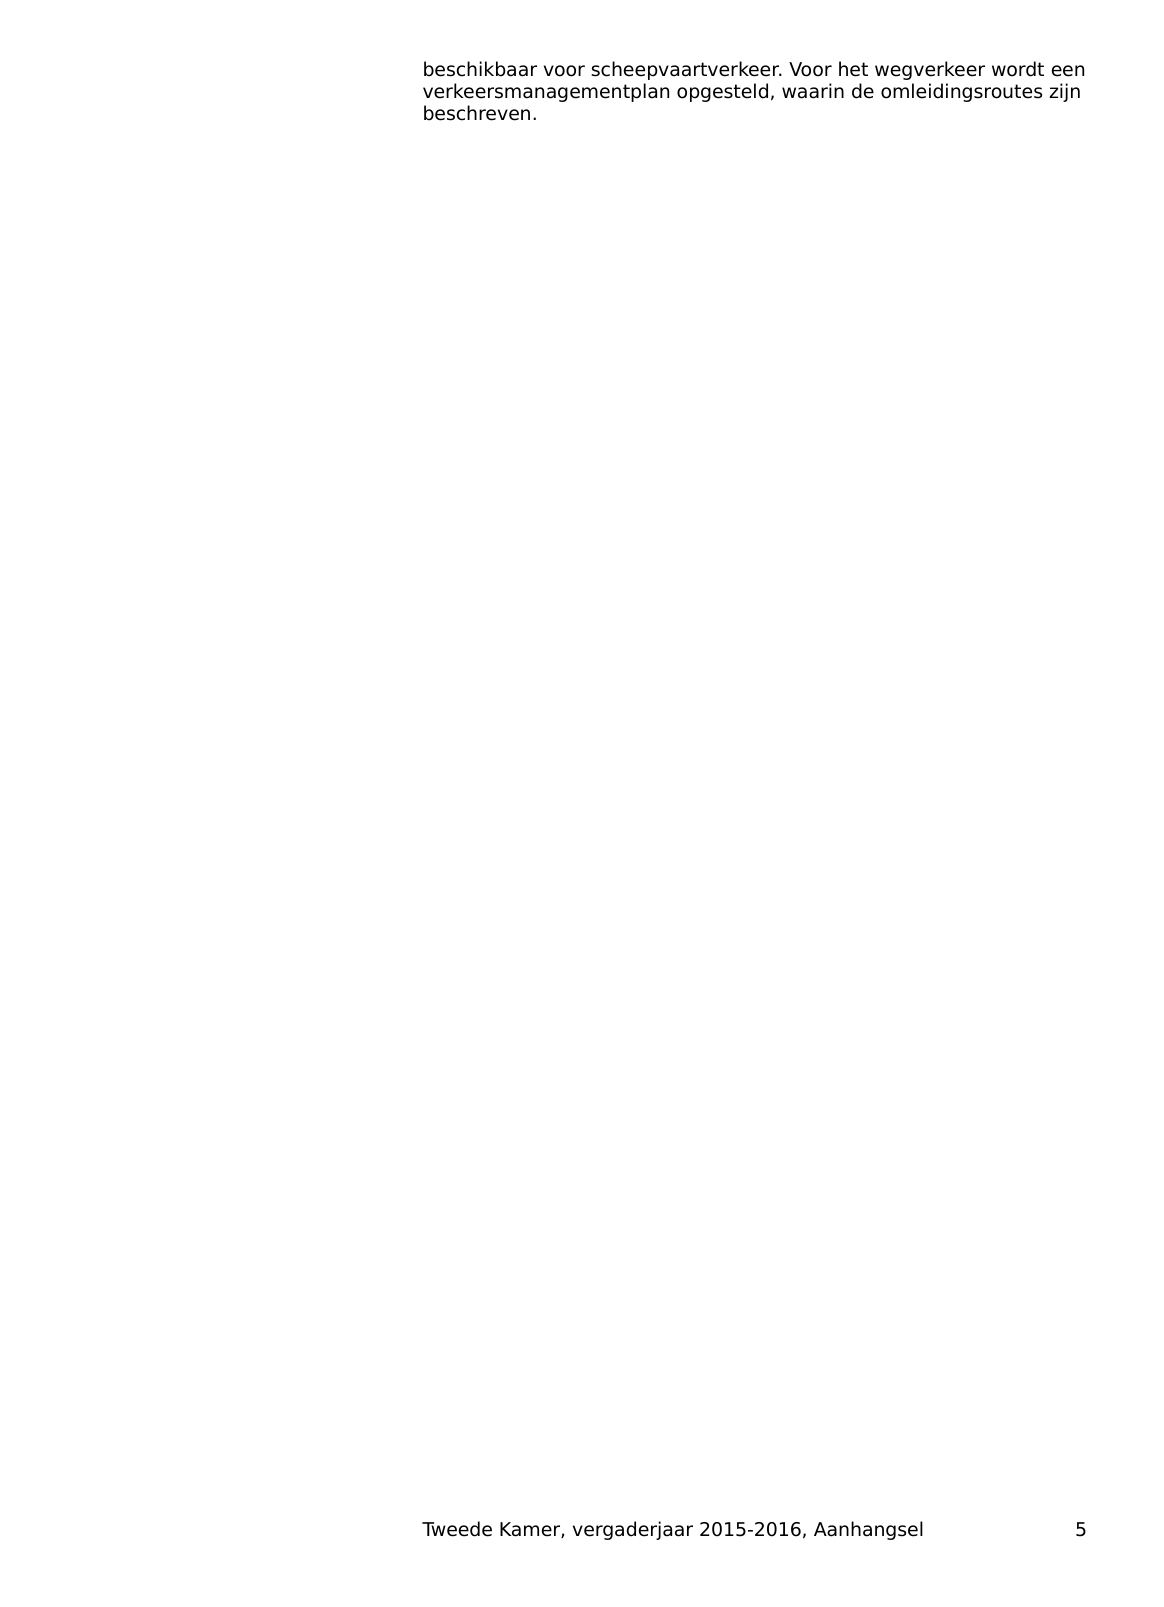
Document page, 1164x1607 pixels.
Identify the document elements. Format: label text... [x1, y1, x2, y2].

text beschikbaar voor scheepvaartverkeer. Voor het wegverkeer wordt een verkeersmanagementplan opgesteld, waarin de omleidingsroutes zijn beschreven. [422, 59, 1087, 125]
